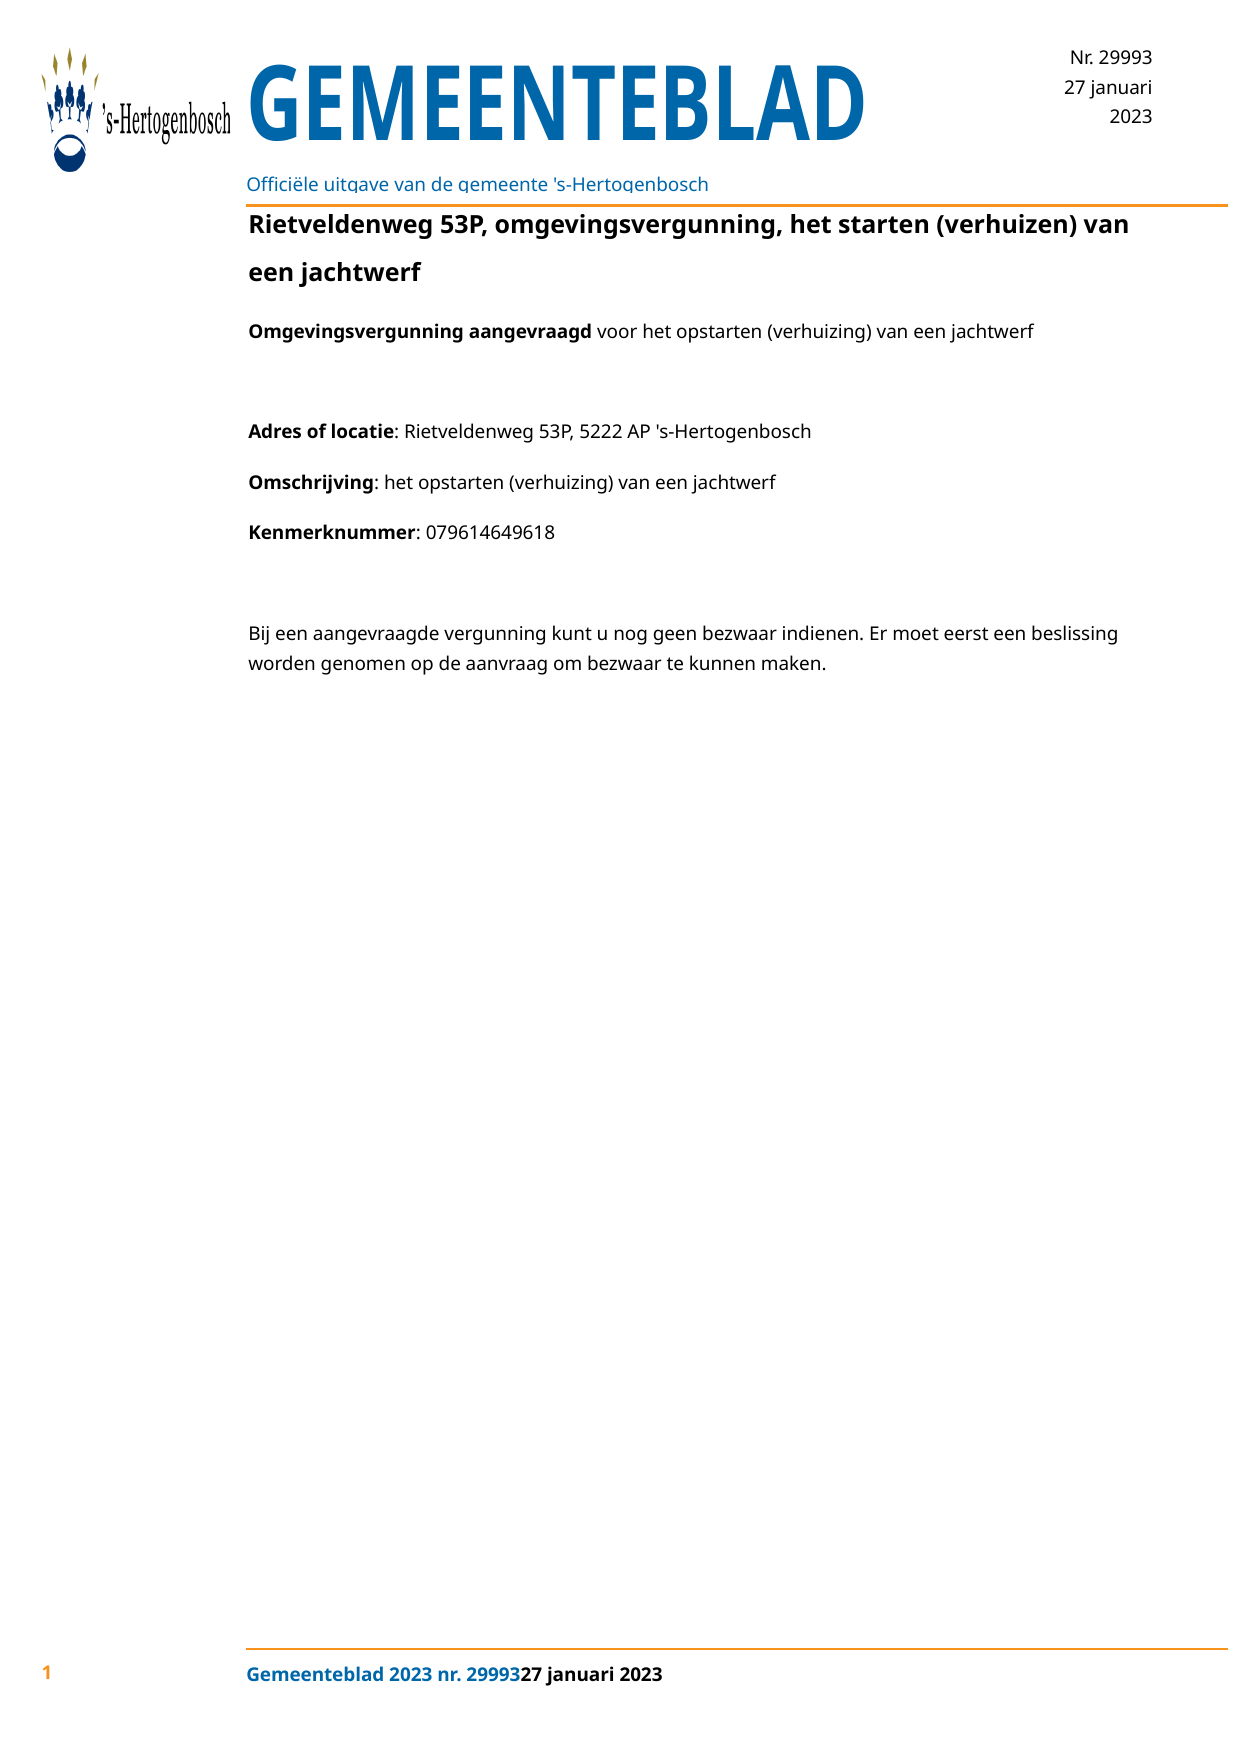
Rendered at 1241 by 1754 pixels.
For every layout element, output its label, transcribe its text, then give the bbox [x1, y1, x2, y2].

text Bij een aangevraagde vergunning kunt u nog geen bezwaar indienen. Er moet eerst een beslissing worden genomen op de aanvraag om bezwaar te kunnen maken. [248, 620, 1152, 676]
text Omgevingsvergunning aangevraagd voor het opstarten (verhuizing) van een jachtwerf [248, 318, 1152, 344]
text Kenmerknummer: 079614649618 [248, 519, 1152, 545]
text Omschrijving: het opstarten (verhuizing) van een jachtwerf [248, 469, 1152, 495]
picture [41, 47, 231, 172]
text Rietveldenweg 53P, omgevingsvergunning, het starten (verhuizen) van een jachtwerf [248, 207, 1152, 288]
text Adres of locatie: Rietveldenweg 53P, 5222 AP 's-Hertogenbosch [248, 419, 1152, 444]
